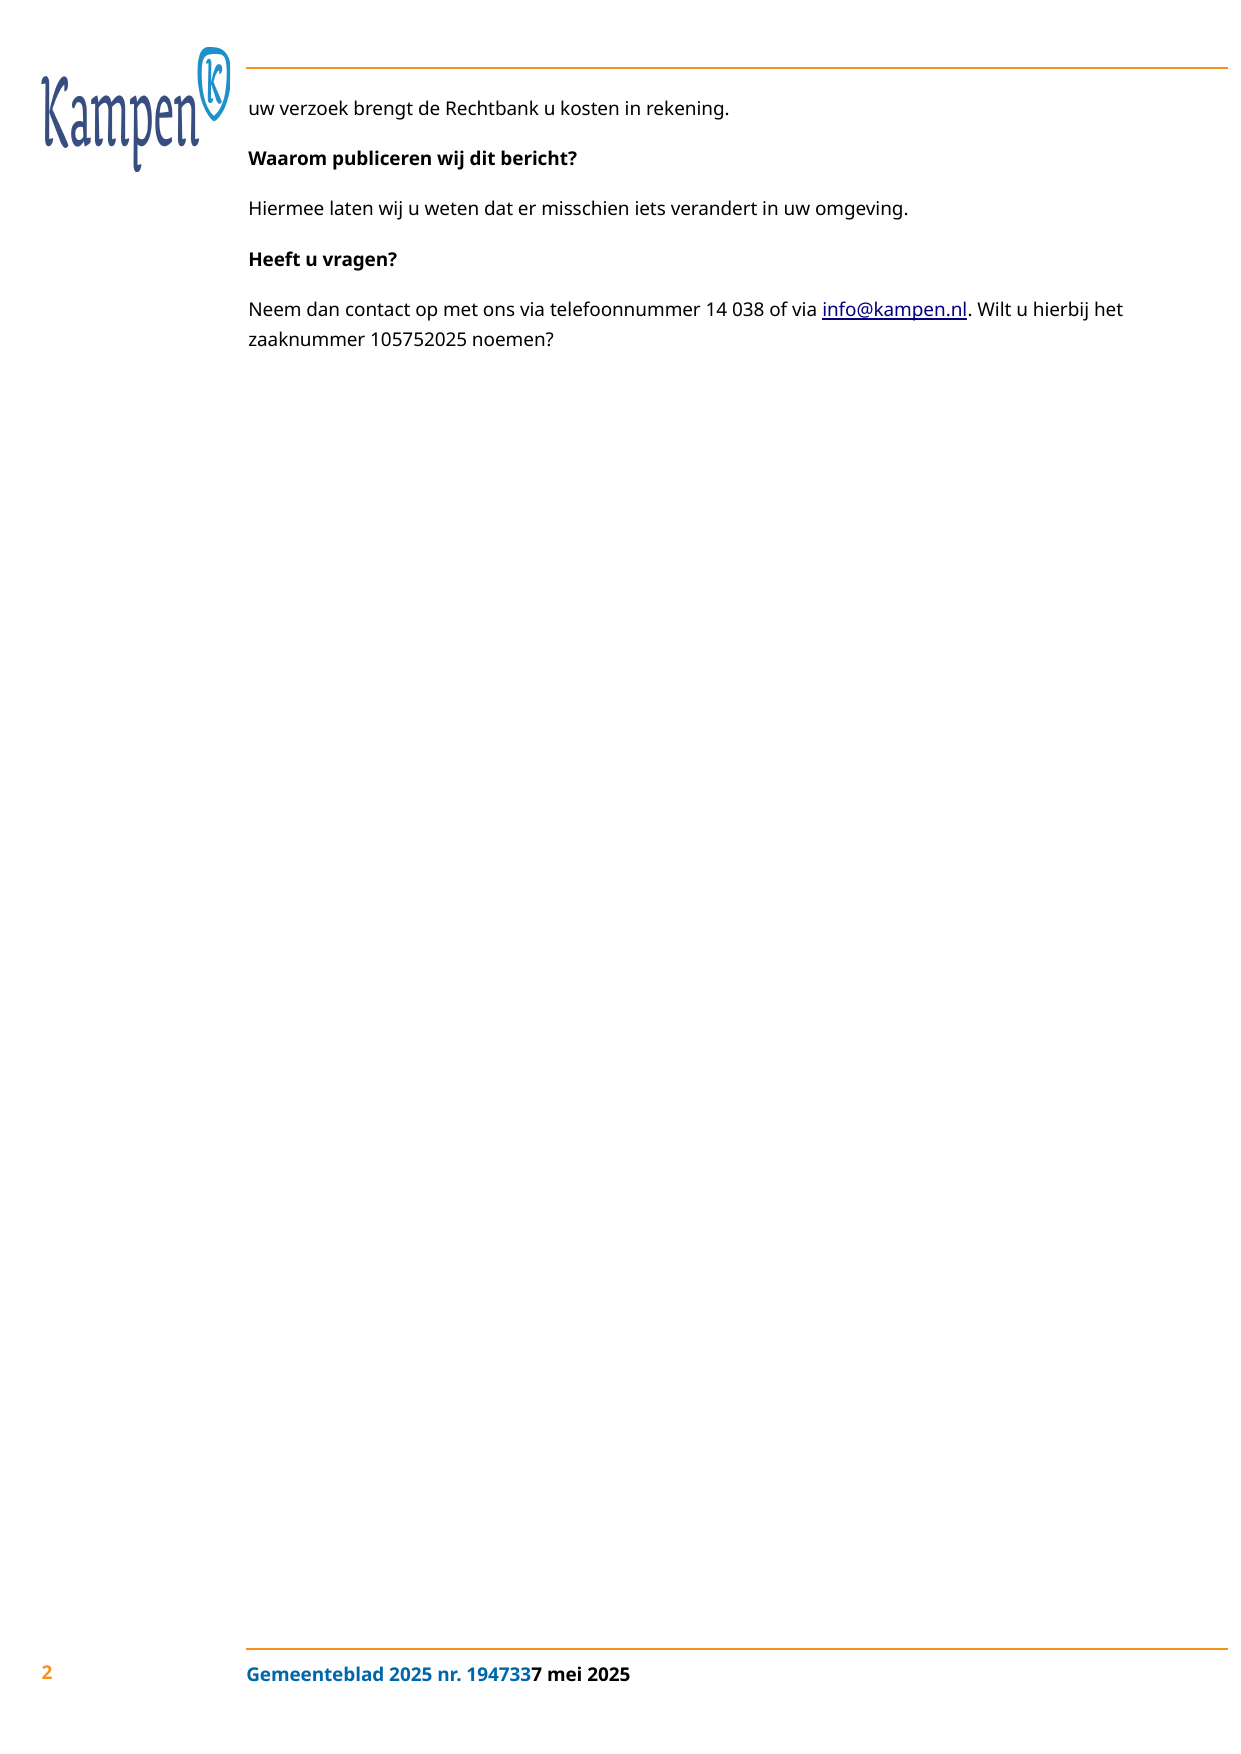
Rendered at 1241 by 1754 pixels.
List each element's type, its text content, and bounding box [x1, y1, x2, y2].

text Hiermee laten wij u weten dat er misschien iets verandert in uw omgeving. [248, 196, 1152, 221]
picture [41, 47, 231, 172]
text Waarom publiceren wij dit bericht? [248, 145, 1152, 171]
text uw verzoek brengt de Rechtbank u kosten in rekening. [248, 95, 1152, 121]
text Heeft u vragen? [248, 246, 1152, 272]
text Neem dan contact op met ons via telefoonnummer 14 038 of via info@kampen.nl. Wilt u hierbij het zaaknummer 105752025 noemen? [248, 296, 1152, 352]
